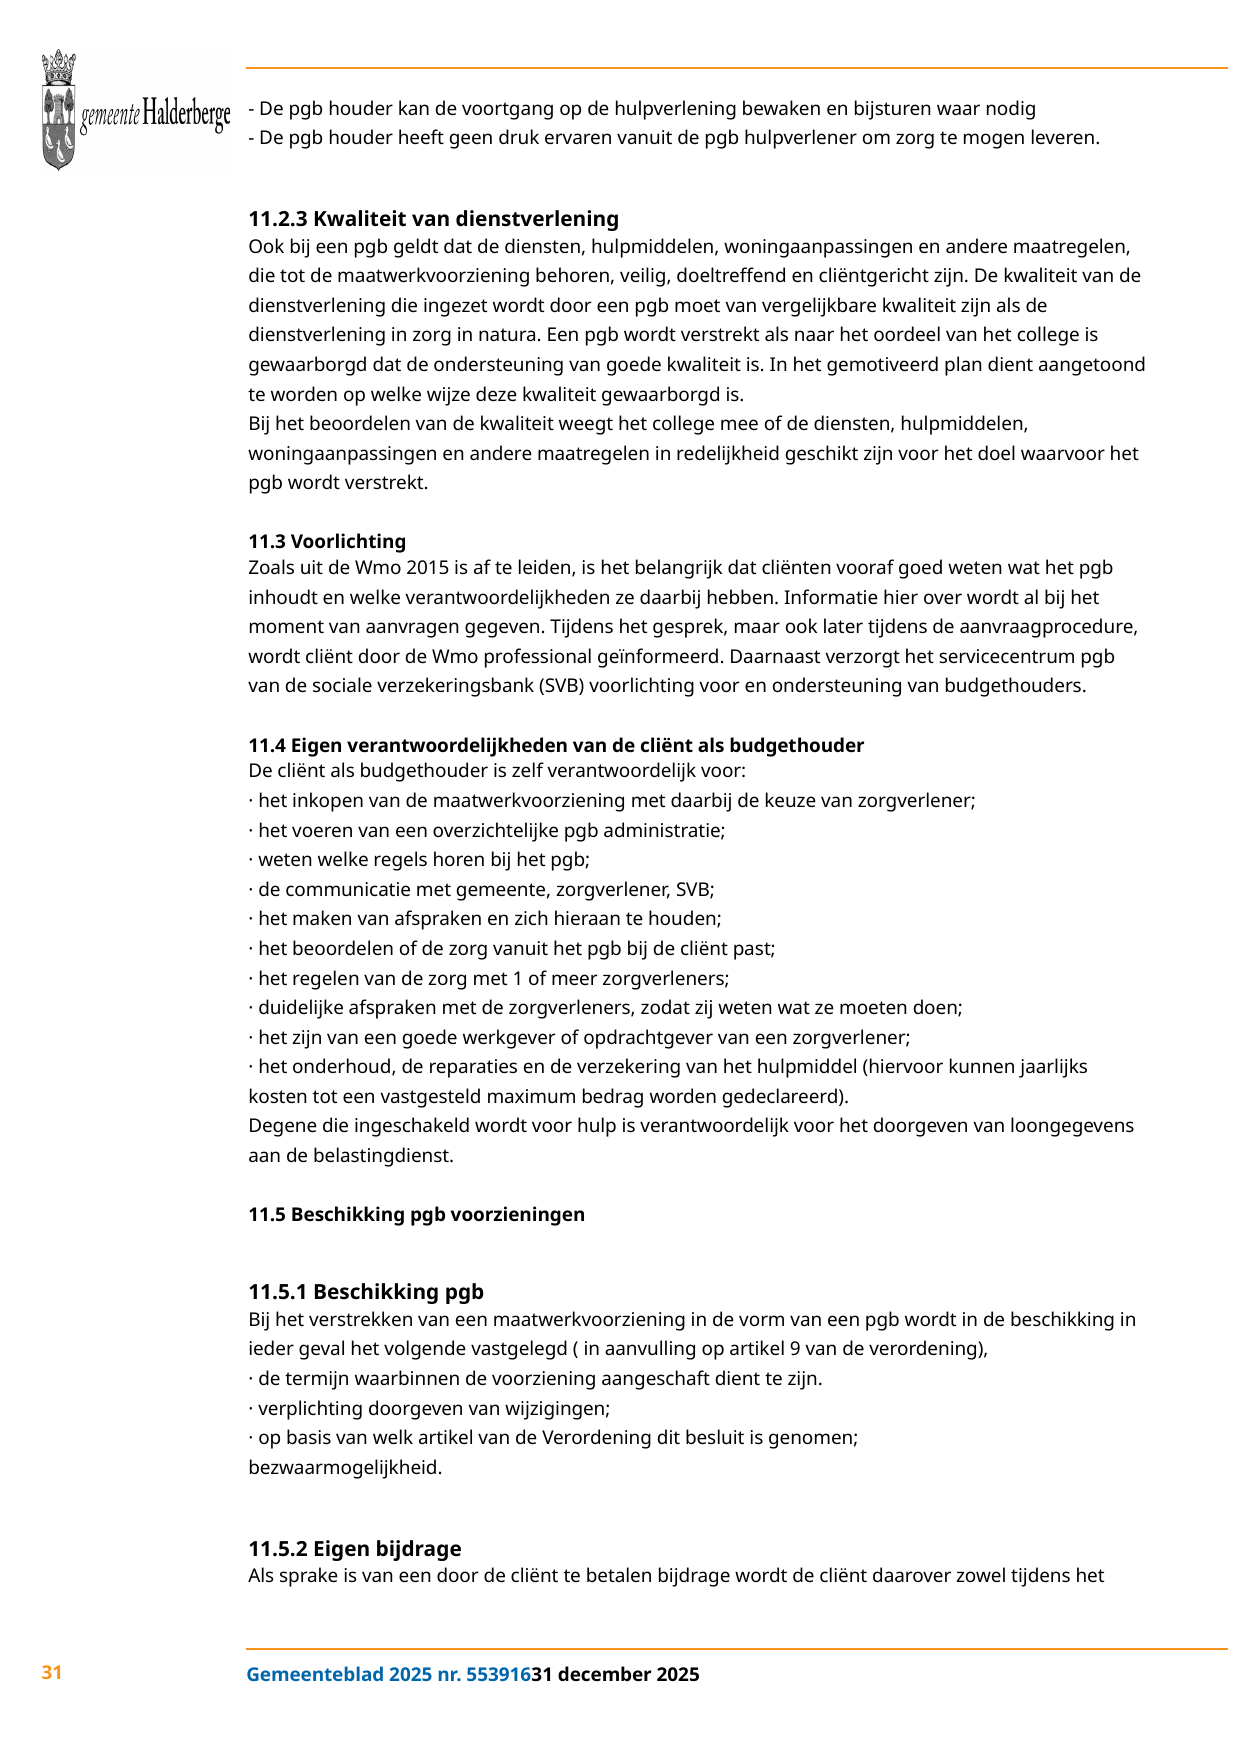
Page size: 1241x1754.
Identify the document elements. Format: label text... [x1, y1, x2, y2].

text 11.4 Eigen verantwoordelijkheden van de cliënt als budgethouder [248, 732, 1152, 758]
text · het onderhoud, de reparaties en de verzekering van het hulpmiddel (hiervoor kunnen jaarlijks kosten tot een vastgesteld maximum bedrag worden gedeclareerd). [248, 1053, 1152, 1109]
text bezwaarmogelijkheid. [248, 1454, 1152, 1479]
text Als sprake is van een door de cliënt te betalen bijdrage wordt de cliënt daarover zowel tijdens het [248, 1562, 1152, 1588]
text · verplichting doorgeven van wijzigingen; [248, 1395, 1152, 1420]
text · de termijn waarbinnen de voorziening aangeschaft dient te zijn. [248, 1365, 1152, 1391]
text · het inkopen van de maatwerkvoorziening met daarbij de keuze van zorgverlener; [248, 787, 1152, 813]
text · de communicatie met gemeente, zorgverlener, SVB; [248, 876, 1152, 902]
text De cliënt als budgethouder is zelf verantwoordelijk voor: [248, 758, 1152, 783]
text · duidelijke afspraken met de zorgverleners, zodat zij weten wat ze moeten doen; [248, 994, 1152, 1020]
text · het zijn van een goede werkgever of opdrachtgever van een zorgverlener; [248, 1024, 1152, 1049]
text · weten welke regels horen bij het pgb; [248, 846, 1152, 872]
text Bij het beoordelen van de kwaliteit weegt het college mee of de diensten, hulpmiddelen, woningaanpassingen en andere maatregelen in redelijkheid geschikt zijn voor het doel waarvoor het pgb wordt verstrekt. [248, 410, 1152, 495]
text · het maken van afspraken en zich hieraan te houden; [248, 906, 1152, 931]
text 11.2.3 Kwaliteit van dienstverlening [248, 204, 1152, 233]
text Bij het verstrekken van een maatwerkvoorziening in de vorm van een pgb wordt in de beschikking in ieder geval het volgende vastgelegd ( in aanvulling op artikel 9 van de verordening), [248, 1306, 1152, 1361]
text · op basis van welk artikel van de Verordening dit besluit is genomen; [248, 1424, 1152, 1450]
text · het regelen van de zorg met 1 of meer zorgverleners; [248, 965, 1152, 990]
text · het voeren van een overzichtelijke pgb administratie; [248, 817, 1152, 842]
picture [41, 47, 231, 172]
text 11.5 Beschikking pgb voorzieningen [248, 1201, 1152, 1227]
text 11.5.1 Beschikking pgb [248, 1277, 1152, 1306]
text 11.5.2 Eigen bijdrage [248, 1534, 1152, 1562]
text Ook bij een pgb geldt dat de diensten, hulpmiddelen, woningaanpassingen en andere maatregelen, die tot de maatwerkvoorziening behoren, veilig, doeltreffend en cliëntgericht zijn. De kwaliteit van de dienstverlening die ingezet wordt door een pgb moet van vergelijkbare kwaliteit zijn als de dienstverlening in zorg in natura. Een pgb wordt verstrekt als naar het oordeel van het college is gewaarborgd dat de ondersteuning van goede kwaliteit is. In het gemotiveerd plan dient aangetoond te worden op welke wijze deze kwaliteit gewaarborgd is. [248, 233, 1152, 406]
text · het beoordelen of de zorg vanuit het pgb bij de cliënt past; [248, 935, 1152, 961]
text 11.3 Voorlichting [248, 529, 1152, 554]
text - De pgb houder kan de voortgang op de hulpverlening bewaken en bijsturen waar nodig [248, 95, 1152, 121]
text - De pgb houder heeft geen druk ervaren vanuit de pgb hulpverlener om zorg te mogen leveren. [248, 124, 1152, 150]
text Degene die ingeschakeld wordt voor hulp is verantwoordelijk voor het doorgeven van loongegevens aan de belastingdienst. [248, 1113, 1152, 1168]
text Zoals uit de Wmo 2015 is af te leiden, is het belangrijk dat cliënten vooraf goed weten wat het pgb inhoudt en welke verantwoordelijkheden ze daarbij hebben. Informatie hier over wordt al bij het moment van aanvragen gegeven. Tijdens het gesprek, maar ook later tijdens de aanvraagprocedure, wordt cliënt door de Wmo professional geïnformeerd. Daarnaast verzorgt het servicecentrum pgb van de sociale verzekeringsbank (SVB) voorlichting voor en ondersteuning van budgethouders. [248, 554, 1152, 698]
